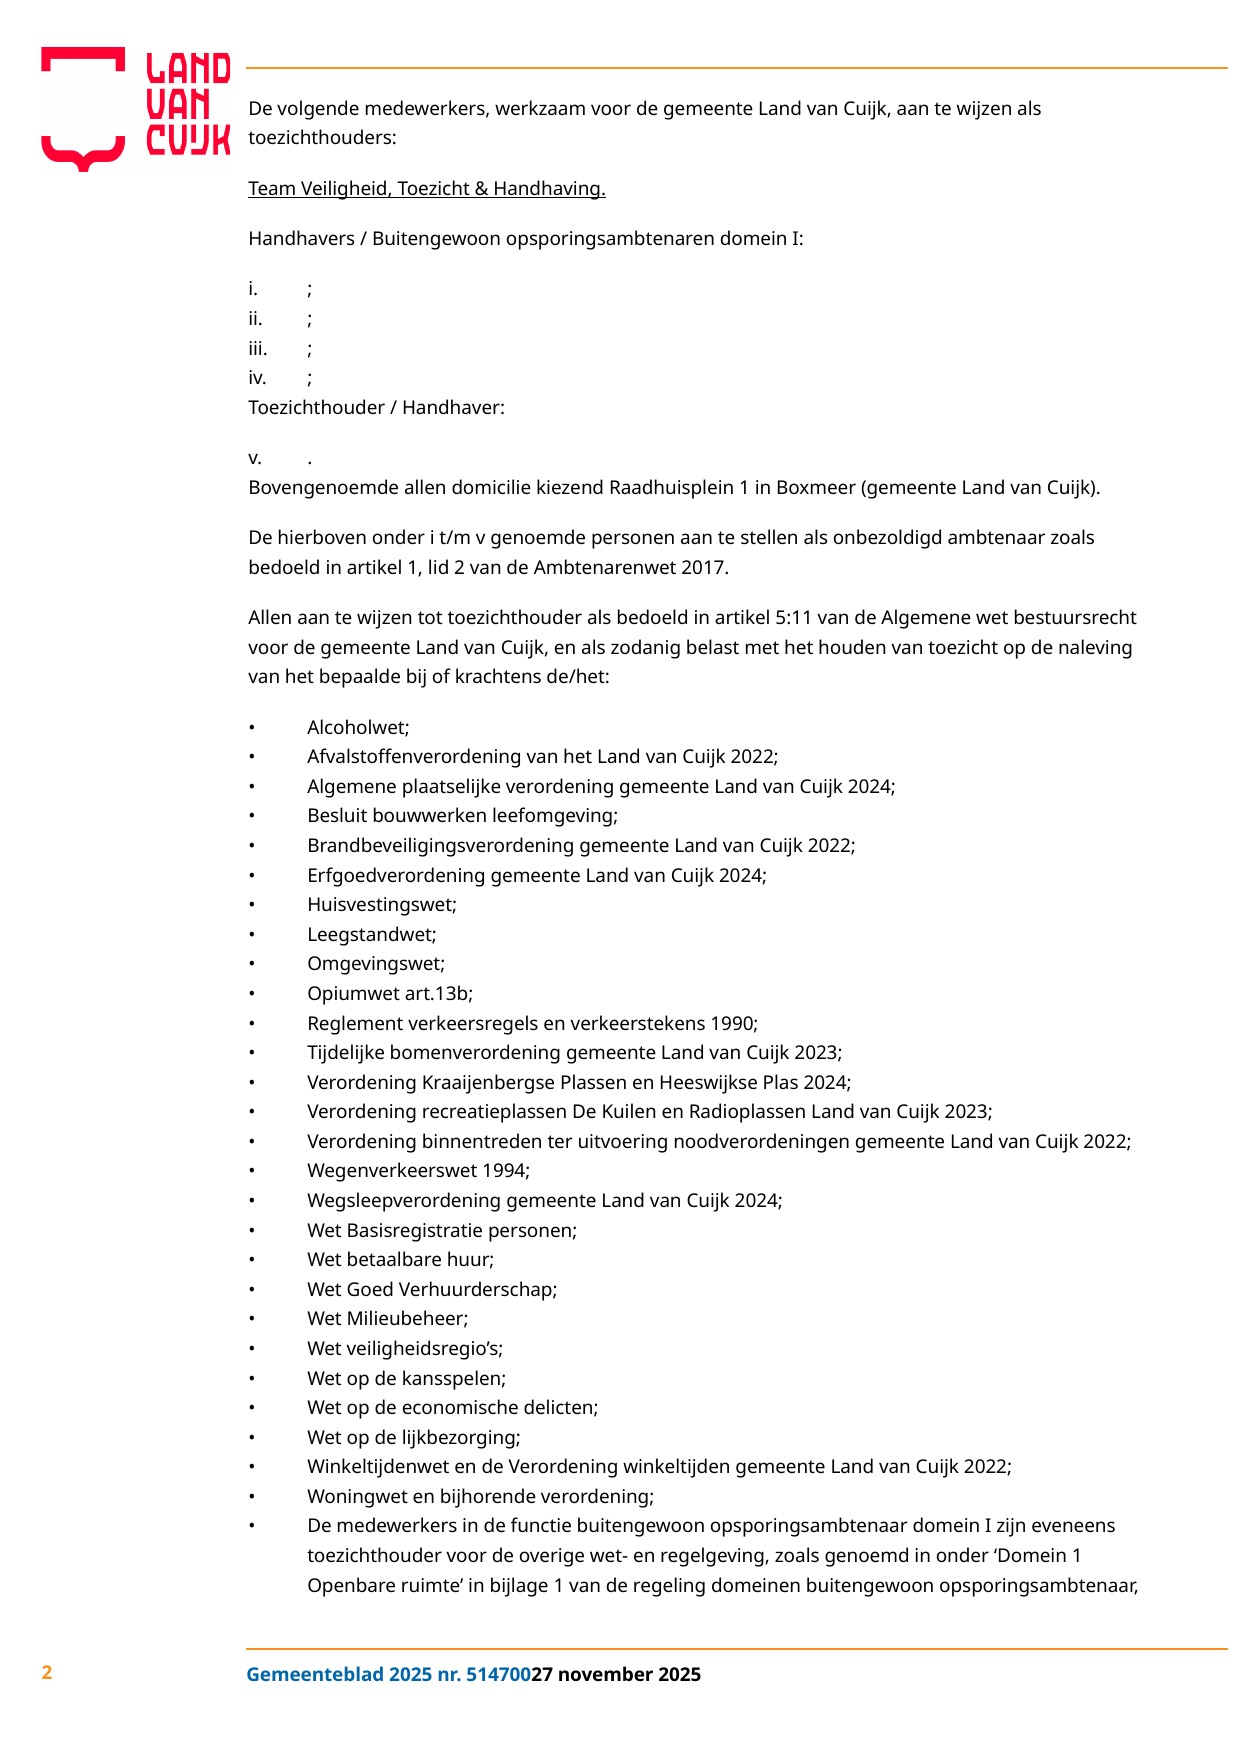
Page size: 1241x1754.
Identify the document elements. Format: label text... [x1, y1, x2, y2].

list Wet Basisregistratie personen; [248, 1217, 1152, 1243]
list Wegsleepverordening gemeente Land van Cuijk 2024; [248, 1187, 1152, 1213]
list Wet Milieubeheer; [248, 1306, 1152, 1331]
list Wet betaalbare huur; [248, 1246, 1152, 1272]
list Woningwet en bijhorende verordening; [248, 1483, 1152, 1509]
list Besluit bouwwerken leefomgeving; [248, 803, 1152, 828]
text Bovengenoemde allen domicilie kiezend Raadhuisplein 1 in Boxmeer (gemeente Land van Cuijk). [248, 474, 1152, 500]
list Wet Goed Verhuurderschap; [248, 1276, 1152, 1302]
list De medewerkers in de functie buitengewoon opsporingsambtenaar domein I zijn eveneens toezichthouder voor de overige wet- en regelgeving, zoals genoemd in onder ‘Domein 1 Openbare ruimte’ in bijlage 1 van de regeling domeinen buitengewoon opsporingsambtenaar, [248, 1513, 1152, 1598]
list Erfgoedverordening gemeente Land van Cuijk 2024; [248, 862, 1152, 888]
list Wet op de kansspelen; [248, 1365, 1152, 1391]
list Winkeltijdenwet en de Verordening winkeltijden gemeente Land van Cuijk 2022; [248, 1453, 1152, 1479]
picture [41, 47, 231, 172]
list Tijdelijke bomenverordening gemeente Land van Cuijk 2023; [248, 1039, 1152, 1065]
list Wet op de economische delicten; [248, 1394, 1152, 1420]
list Omgevingswet; [248, 951, 1152, 976]
text Team Veiligheid, Toezicht & Handhaving. [248, 175, 1152, 201]
list ; [248, 335, 1152, 361]
text De hierboven onder i t/m v genoemde personen aan te stellen als onbezoldigd ambtenaar zoals bedoeld in artikel 1, lid 2 van de Ambtenarenwet 2017. [248, 524, 1152, 580]
text De volgende medewerkers, werkzaam voor de gemeente Land van Cuijk, aan te wijzen als toezichthouders: [248, 95, 1152, 150]
list Verordening Kraaijenbergse Plassen en Heeswijkse Plas 2024; [248, 1069, 1152, 1095]
list Huisvestingswet; [248, 891, 1152, 917]
list Verordening binnentreden ter uitvoering noodverordeningen gemeente Land van Cuijk 2022; [248, 1128, 1152, 1154]
list Wet op de lijkbezorging; [248, 1424, 1152, 1450]
list Wegenverkeerswet 1994; [248, 1158, 1152, 1183]
list ; [248, 364, 1152, 390]
text Toezichthouder / Handhaver: [248, 394, 1152, 420]
text Allen aan te wijzen tot toezichthouder als bedoeld in artikel 5:11 van de Algemene wet bestuursrecht voor de gemeente Land van Cuijk, en als zodanig belast met het houden van toezicht op de naleving van het bepaalde bij of krachtens de/het: [248, 604, 1152, 689]
list Leegstandwet; [248, 921, 1152, 947]
list Brandbeveiligingsverordening gemeente Land van Cuijk 2022; [248, 832, 1152, 858]
list Wet veiligheidsregio’s; [248, 1335, 1152, 1361]
list . [248, 444, 1152, 470]
list ; [248, 276, 1152, 301]
list Alcoholwet; [248, 714, 1152, 740]
list Verordening recreatieplassen De Kuilen en Radioplassen Land van Cuijk 2023; [248, 1098, 1152, 1124]
list Afvalstoffenverordening van het Land van Cuijk 2022; [248, 743, 1152, 769]
list ; [248, 305, 1152, 331]
list Opiumwet art.13b; [248, 980, 1152, 1006]
list Algemene plaatselijke verordening gemeente Land van Cuijk 2024; [248, 773, 1152, 799]
text Handhavers / Buitengewoon opsporingsambtenaren domein I: [248, 225, 1152, 251]
list Reglement verkeersregels en verkeerstekens 1990; [248, 1010, 1152, 1036]
